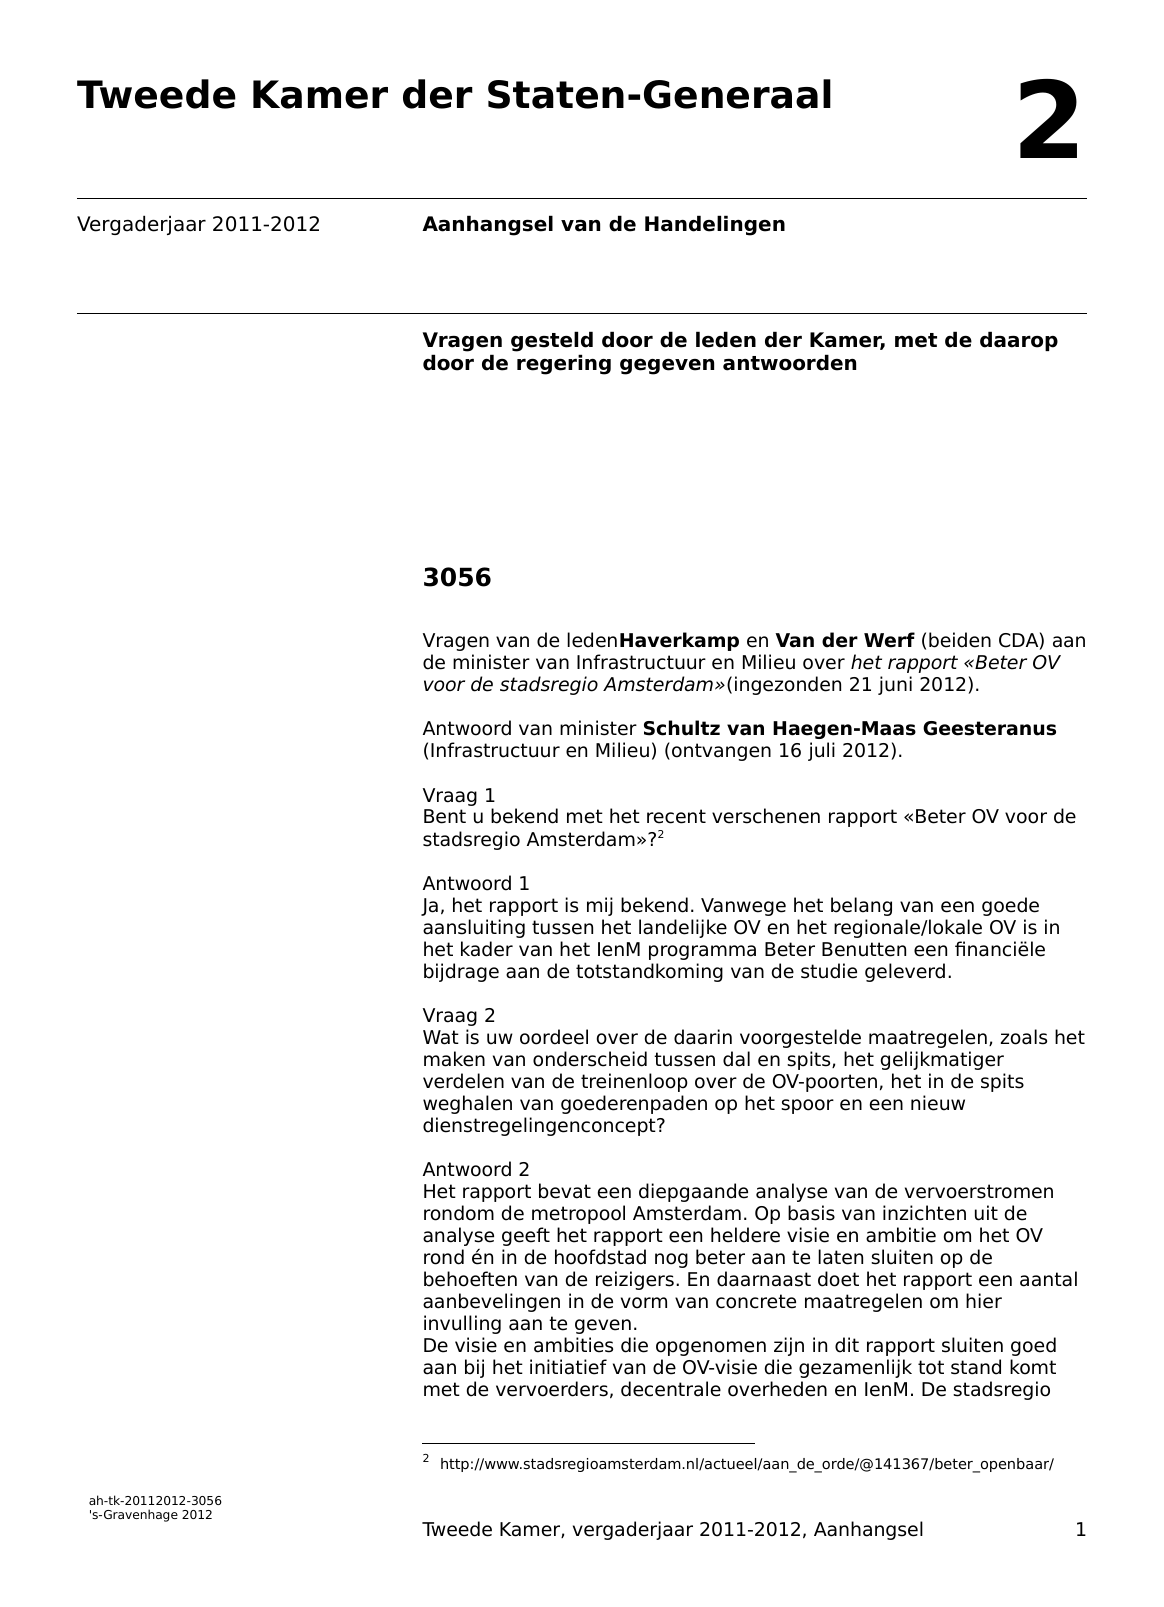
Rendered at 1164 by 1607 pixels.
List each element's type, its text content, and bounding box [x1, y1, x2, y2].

text Vraag 2 [422, 1005, 1087, 1027]
table_cell Aanhangsel van de Handelingen [422, 199, 1087, 313]
table_cell Vergaderjaar 2011-2012 [77, 199, 422, 313]
text De visie en ambities die opgenomen zijn in dit rapport sluiten goed aan bij het initiatief van de OV-visie die gezamenlijk tot stand komt met de vervoerders, decentrale overheden en IenM. De stadsregio [422, 1334, 1087, 1401]
text 3056 [422, 563, 1087, 592]
table_cell [77, 314, 422, 375]
text ah-tk-20112012-3056 [88, 1494, 323, 1508]
text Het rapport bevat een diepgaande analyse van de vervoerstromen rondom de metropool Amsterdam. Op basis van inzichten uit de analyse geeft het rapport een heldere visie en ambitie om het OV rond én in de hoofdstad nog beter aan te laten sluiten op de behoeften van de reizigers. En daarnaast doet het rapport een aantal aanbevelingen in de vorm van concrete maatregelen om hier invulling aan te geven. [422, 1181, 1087, 1334]
text Vraag 1 [422, 784, 1087, 806]
text Antwoord 2 [422, 1159, 1087, 1181]
table_header 2 [886, 59, 1087, 198]
text http://www.stadsregioamsterdam.nl/actueel/aan_de_orde/@141367/beter_openbaar/ [422, 1452, 1087, 1474]
text Antwoord van minister Schultz van Haegen-Maas Geesteranus (Infrastructuur en Milieu) (ontvangen 16 juli 2012). [422, 718, 1087, 762]
text Wat is uw oordeel over de daarin voorgestelde maatregelen, zoals het maken van onderscheid tussen dal en spits, het gelijkmatiger verdelen van de treinenloop over de OV-poorten, het in de spits weghalen van goederenpaden op het spoor en een nieuw dienstregelingenconcept? [422, 1027, 1087, 1137]
table_cell Vragen gesteld door de leden der Kamer, met de daarop door de regering gegeven antwoorden [422, 314, 1087, 375]
text Bent u bekend met het recent verschenen rapport «Beter OV voor de stadsregio Amsterdam»? [422, 806, 1087, 850]
text Vragen van de ledenHaverkamp en Van der Werf (beiden CDA) aan de minister van Infrastructuur en Milieu over het rapport «Beter OV voor de stadsregio Amsterdam»(ingezonden 21 juni 2012). [422, 630, 1087, 696]
text Antwoord 1 [422, 873, 1087, 894]
text Ja, het rapport is mij bekend. Vanwege het belang van een goede aansluiting tussen het landelijke OV en het regionale/lokale OV is in het kader van het IenM programma Beter Benutten een financiële bijdrage aan de totstandkoming van de studie geleverd. [422, 894, 1087, 982]
text 's-Gravenhage 2012 [88, 1508, 323, 1522]
table_header Tweede Kamer der Staten-Generaal [77, 59, 886, 198]
